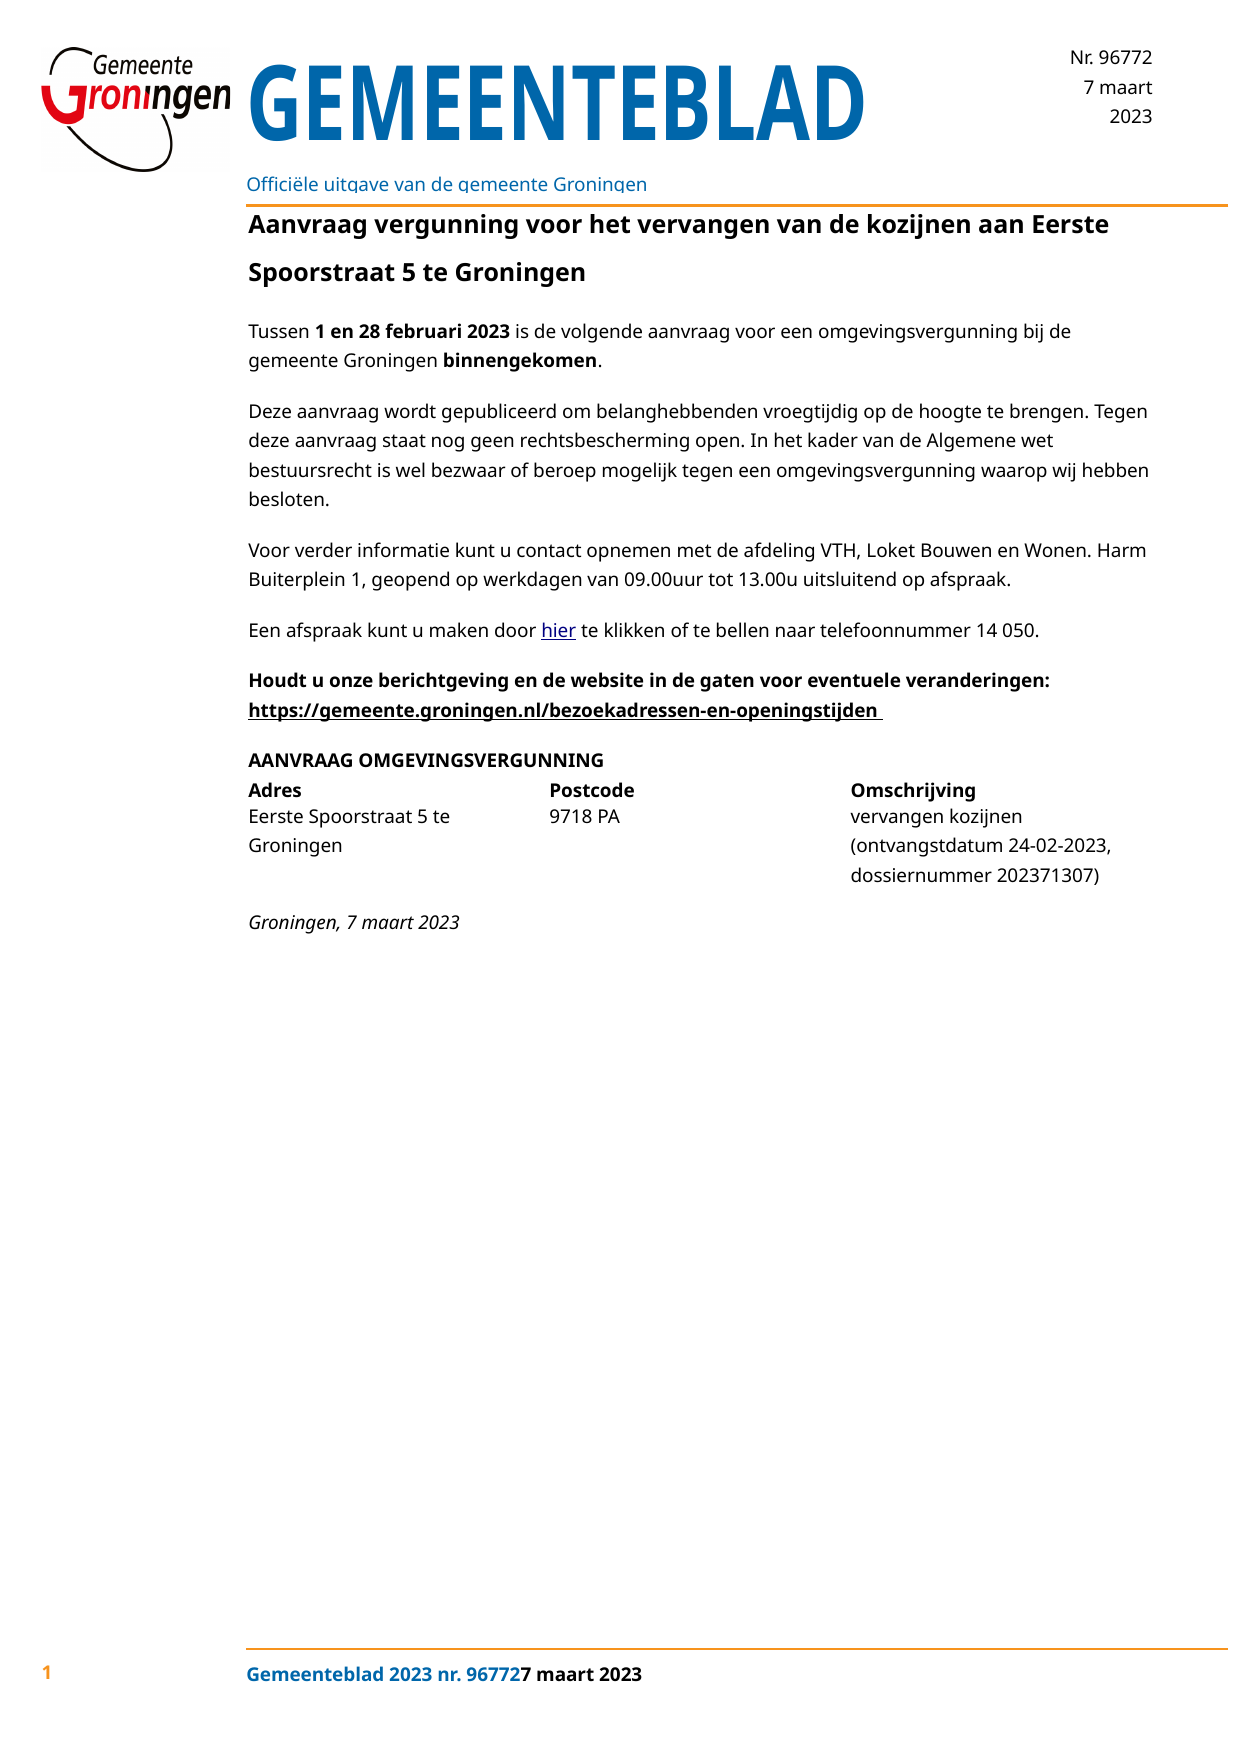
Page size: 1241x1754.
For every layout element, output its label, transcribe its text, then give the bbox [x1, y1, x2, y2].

table_cell Eerste Spoorstraat 5 te Groningen [248, 803, 549, 888]
text AANVRAAG OMGEVINGSVERGUNNING [248, 747, 1152, 773]
text Een afspraak kunt u maken door hier te klikken of te bellen naar telefoonnummer 14 050. [248, 617, 1152, 643]
text Houdt u onze berichtgeving en de website in de gaten voor eventuele veranderingen: https://gemeente.groningen.nl/bezoekadressen-en-openingstijden [248, 667, 1152, 723]
table_header Postcode [549, 777, 850, 803]
table_header Omschrijving [850, 777, 1152, 803]
text Deze aanvraag wordt gepubliceerd om belanghebbenden vroegtijdig op de hoogte te brengen. Tegen deze aanvraag staat nog geen rechtsbescherming open. In het kader van de Algemene wet bestuursrecht is wel bezwaar of beroep mogelijk tegen een omgevingsvergunning waarop wij hebben besloten. [248, 398, 1152, 512]
text Voor verder informatie kunt u contact opnemen met de afdeling VTH, Loket Bouwen en Wonen. Harm Buiterplein 1, geopend op werkdagen van 09.00uur tot 13.00u uitsluitend op afspraak. [248, 537, 1152, 592]
table_header Adres [248, 777, 549, 803]
picture [41, 47, 231, 172]
table_cell vervangen kozijnen (ontvangstdatum 24-02-2023, dossiernummer 202371307) [850, 803, 1152, 888]
text Groningen, 7 maart 2023 [248, 909, 1152, 935]
text Aanvraag vergunning voor het vervangen van de kozijnen aan Eerste Spoorstraat 5 te Groningen [248, 207, 1152, 288]
table_cell 9718 PA [549, 803, 850, 888]
text Tussen 1 en 28 februari 2023 is de volgende aanvraag voor een omgevingsvergunning bij de gemeente Groningen binnengekomen. [248, 318, 1152, 373]
